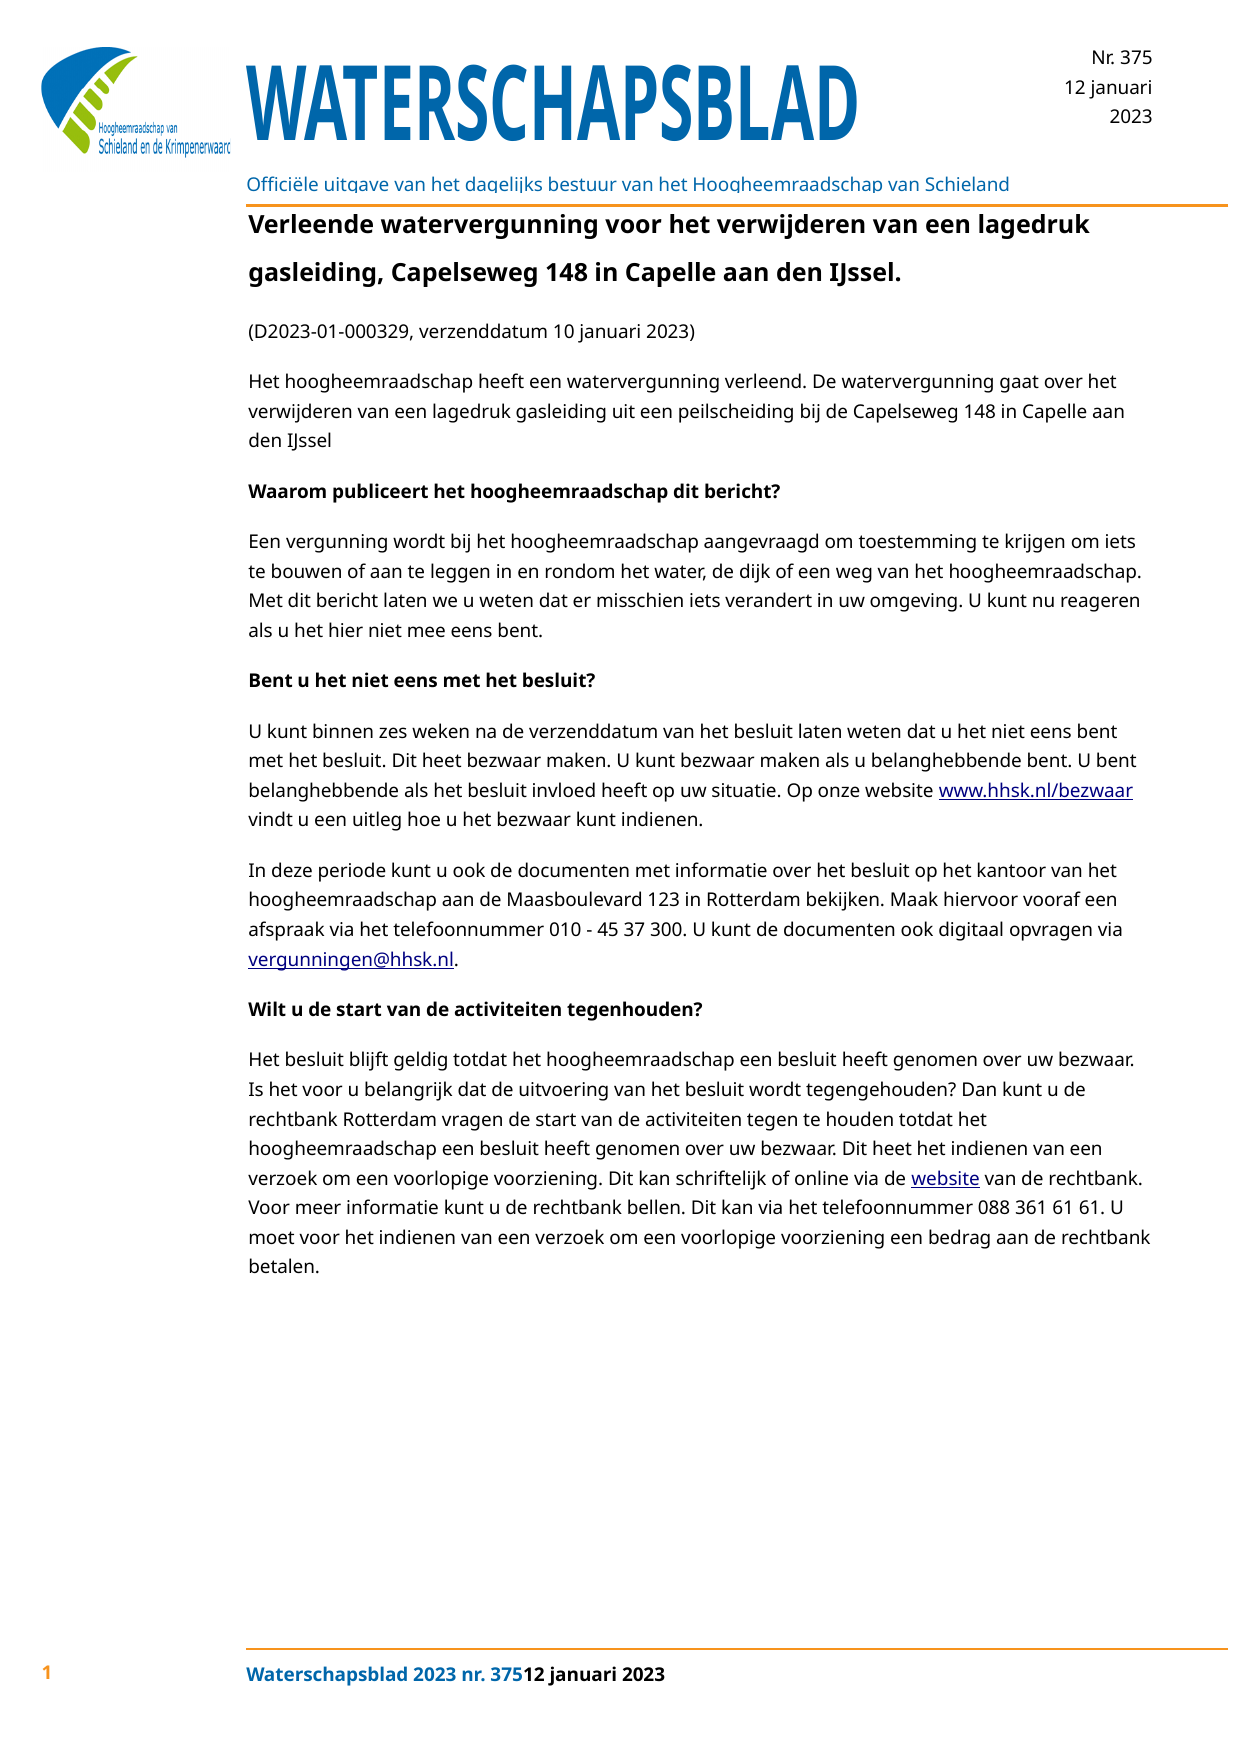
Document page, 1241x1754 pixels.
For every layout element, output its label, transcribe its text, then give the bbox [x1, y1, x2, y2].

text In deze periode kunt u ook de documenten met informatie over het besluit op het kantoor van het hoogheemraadschap aan de Maasboulevard 123 in Rotterdam bekijken. Maak hiervoor vooraf een afspraak via het telefoonnummer 010 - 45 37 300. U kunt de documenten ook digitaal opvragen via vergunningen@hhsk.nl. [248, 857, 1152, 972]
text U kunt binnen zes weken na de verzenddatum van het besluit laten weten dat u het niet eens bent met het besluit. Dit heet bezwaar maken. U kunt bezwaar maken als u belanghebbende bent. U bent belanghebbende als het besluit invloed heeft op uw situatie. Op onze website www.hhsk.nl/bezwaar vindt u een uitleg hoe u het bezwaar kunt indienen. [248, 718, 1152, 832]
picture [41, 47, 231, 172]
text Een vergunning wordt bij het hoogheemraadschap aangevraagd om toestemming te krijgen om iets te bouwen of aan te leggen in en rondom het water, de dijk of een weg van het hoogheemraadschap. Met dit bericht laten we u weten dat er misschien iets verandert in uw omgeving. U kunt nu reageren als u het hier niet mee eens bent. [248, 528, 1152, 643]
text Bent u het niet eens met het besluit? [248, 667, 1152, 693]
text Wilt u de start van de activiteiten tegenhouden? [248, 996, 1152, 1022]
text Het besluit blijft geldig totdat het hoogheemraadschap een besluit heeft genomen over uw bezwaar. Is het voor u belangrijk dat de uitvoering van het besluit wordt tegengehouden? Dan kunt u de rechtbank Rotterdam vragen de start van de activiteiten tegen te houden totdat het hoogheemraadschap een besluit heeft genomen over uw bezwaar. Dit heet het indienen van een verzoek om een voorlopige voorziening. Dit kan schriftelijk of online via de website van de rechtbank. Voor meer informatie kunt u de rechtbank bellen. Dit kan via het telefoonnummer 088 361 61 61. U moet voor het indienen van een verzoek om een voorlopige voorziening een bedrag aan de rechtbank betalen. [248, 1047, 1152, 1279]
text (D2023-01-000329, verzenddatum 10 januari 2023) [248, 318, 1152, 344]
text Verleende watervergunning voor het verwijderen van een lagedruk gasleiding, Capelseweg 148 in Capelle aan den IJssel. [248, 207, 1152, 288]
text Het hoogheemraadschap heeft een watervergunning verleend. De watervergunning gaat over het verwijderen van een lagedruk gasleiding uit een peilscheiding bij de Capelseweg 148 in Capelle aan den IJssel [248, 368, 1152, 453]
text Waarom publiceert het hoogheemraadschap dit bericht? [248, 478, 1152, 504]
